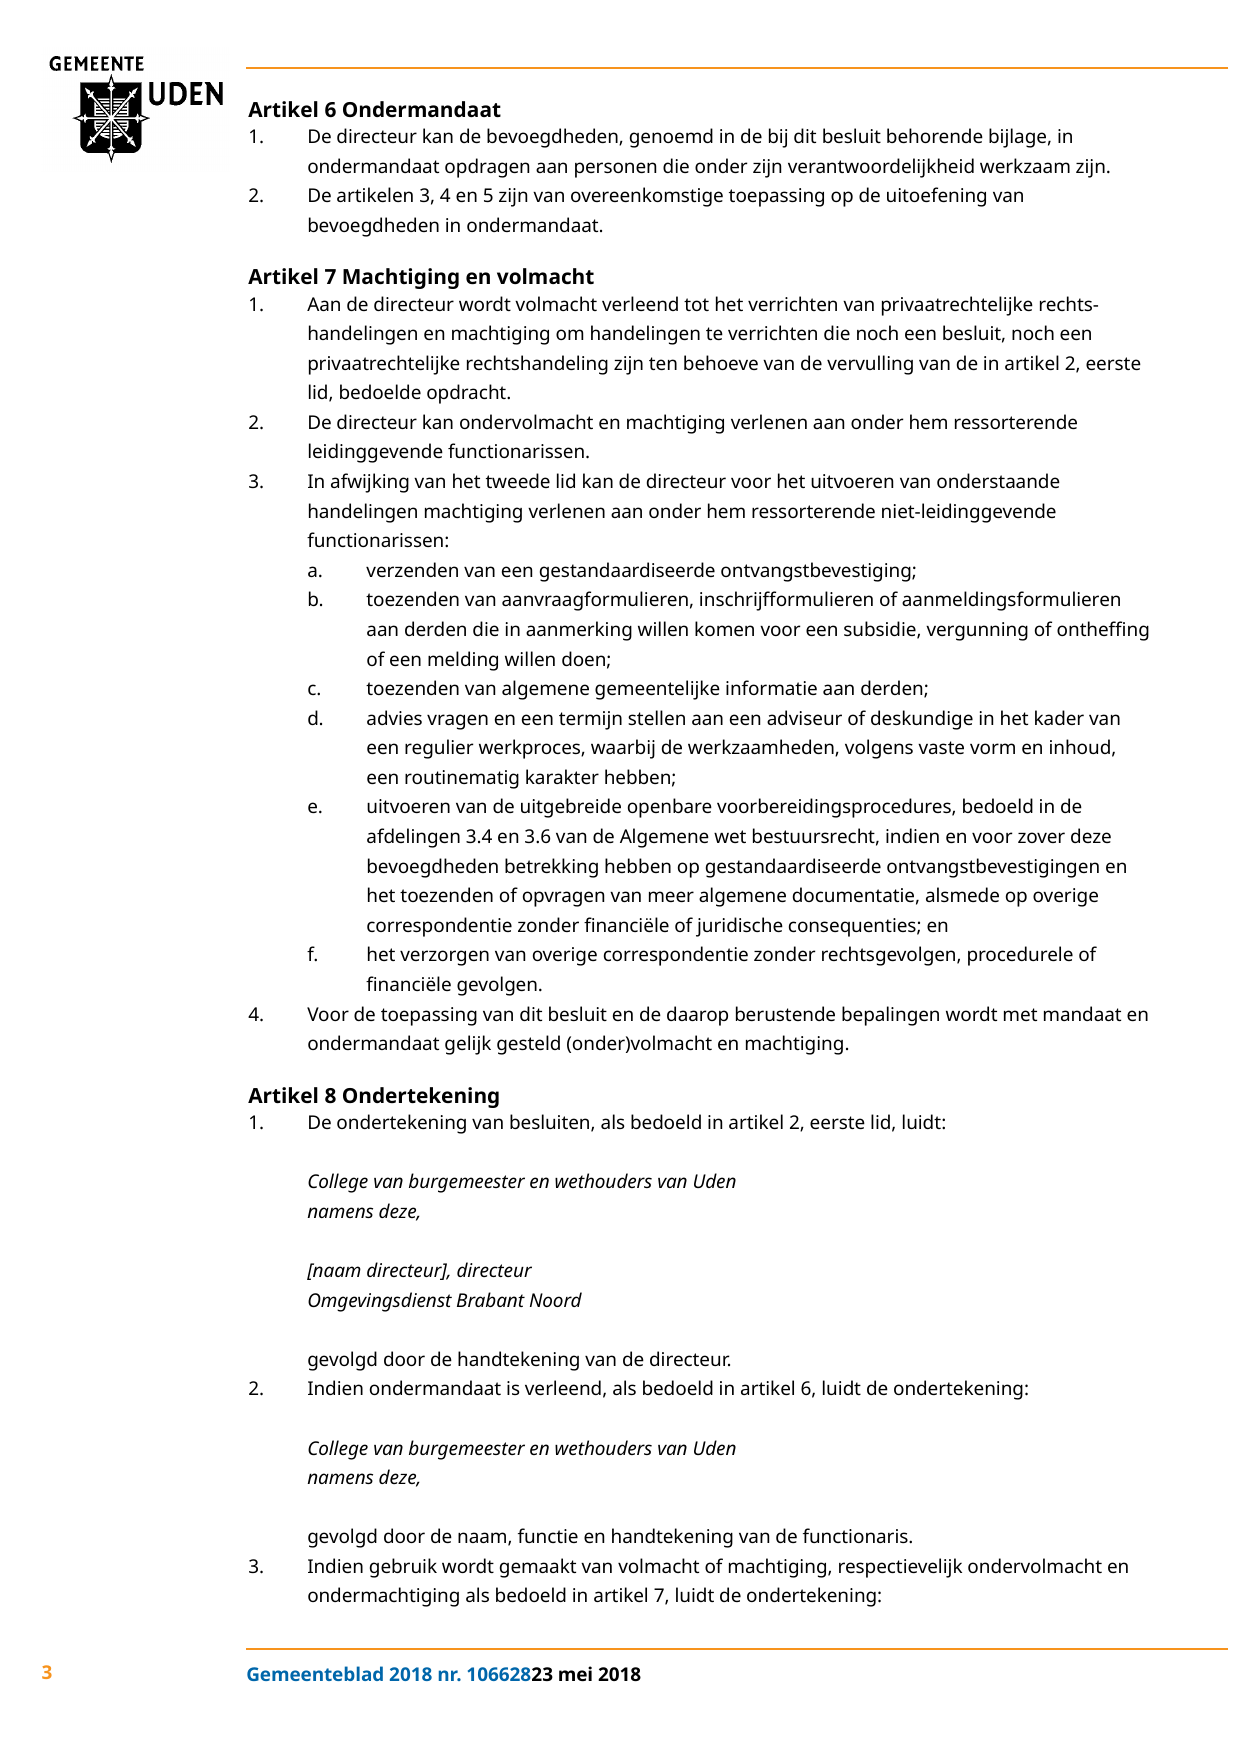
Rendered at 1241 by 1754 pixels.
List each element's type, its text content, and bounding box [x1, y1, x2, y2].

list toezenden van aanvraagformulieren, inschrijfformulieren of aanmeldingsformulieren aan derden die in aanmerking willen komen voor een subsidie, vergunning of ontheffing of een melding willen doen; [307, 587, 1152, 672]
list het verzorgen van overige correspondentie zonder rechtsgevolgen, procedurele of financiële gevolgen. [307, 942, 1152, 997]
list Indien gebruik wordt gemaakt van volmacht of machtiging, respectievelijk ondervolmacht en ondermachtiging als bedoeld in artikel 7, luidt de ondertekening: [248, 1553, 1152, 1608]
text Artikel 8 Ondertekening [248, 1081, 1152, 1109]
list Voor de toepassing van dit besluit en de daarop berustende bepalingen wordt met mandaat en ondermandaat gelijk gesteld (onder)volmacht en machtiging. [248, 1001, 1152, 1056]
list In afwijking van het tweede lid kan de directeur voor het uitvoeren van onderstaande handelingen machtiging verlenen aan onder hem ressorterende niet-leidinggevende functionarissen: [248, 468, 1152, 553]
list De directeur kan ondervolmacht en machtiging verlenen aan onder hem ressorterende leidinggevende functionarissen. [248, 409, 1152, 464]
text Artikel 7 Machtiging en volmacht [248, 262, 1152, 291]
list Aan de directeur wordt volmacht verleend tot het verrichten van privaatrechtelijke rechts-handelingen en machtiging om handelingen te verrichten die noch een besluit, noch een privaatrechtelijke rechtshandeling zijn ten behoeve van de vervulling van de in artikel 2, eerste lid, bedoelde opdracht. [248, 291, 1152, 405]
picture [41, 47, 231, 172]
list De artikelen 3, 4 en 5 zijn van overeenkomstige toepassing op de uitoefening van bevoegdheden in ondermandaat. [248, 182, 1152, 238]
list uitvoeren van de uitgebreide openbare voorbereidingsprocedures, bedoeld in de afdelingen 3.4 en 3.6 van de Algemene wet bestuursrecht, indien en voor zover deze bevoegdheden betrekking hebben op gestandaardiseerde ontvangstbevestigingen en het toezenden of opvragen van meer algemene documentatie, alsmede op overige correspondentie zonder financiële of juridische consequenties; en [307, 794, 1152, 938]
list namens deze, [248, 1464, 1152, 1490]
list advies vragen en een termijn stellen aan een adviseur of deskundige in het kader van een regulier werkproces, waarbij de werkzaamheden, volgens vaste vorm en inhoud, een routinematig karakter hebben; [307, 705, 1152, 790]
text Artikel 6 Ondermandaat [248, 95, 1152, 123]
list namens deze, [248, 1198, 1152, 1224]
list gevolgd door de naam, functie en handtekening van de functionaris. [248, 1523, 1152, 1549]
list De ondertekening van besluiten, als bedoeld in artikel 2, eerste lid, luidt: [248, 1109, 1152, 1135]
list verzenden van een gestandaardiseerde ontvangstbevestiging; [307, 557, 1152, 583]
list Indien ondermandaat is verleend, als bedoeld in artikel 6, luidt de ondertekening: [248, 1376, 1152, 1401]
list College van burgemeester en wethouders van Uden [248, 1435, 1152, 1460]
list gevolgd door de handtekening van de directeur. [248, 1346, 1152, 1372]
list De directeur kan de bevoegdheden, genoemd in de bij dit besluit behorende bijlage, in ondermandaat opdragen aan personen die onder zijn verantwoordelijkheid werkzaam zijn. [248, 123, 1152, 178]
list College van burgemeester en wethouders van Uden [248, 1168, 1152, 1194]
list [naam directeur], directeur [248, 1257, 1152, 1283]
list toezenden van algemene gemeentelijke informatie aan derden; [307, 675, 1152, 701]
list Omgevingsdienst Brabant Noord [248, 1287, 1152, 1312]
